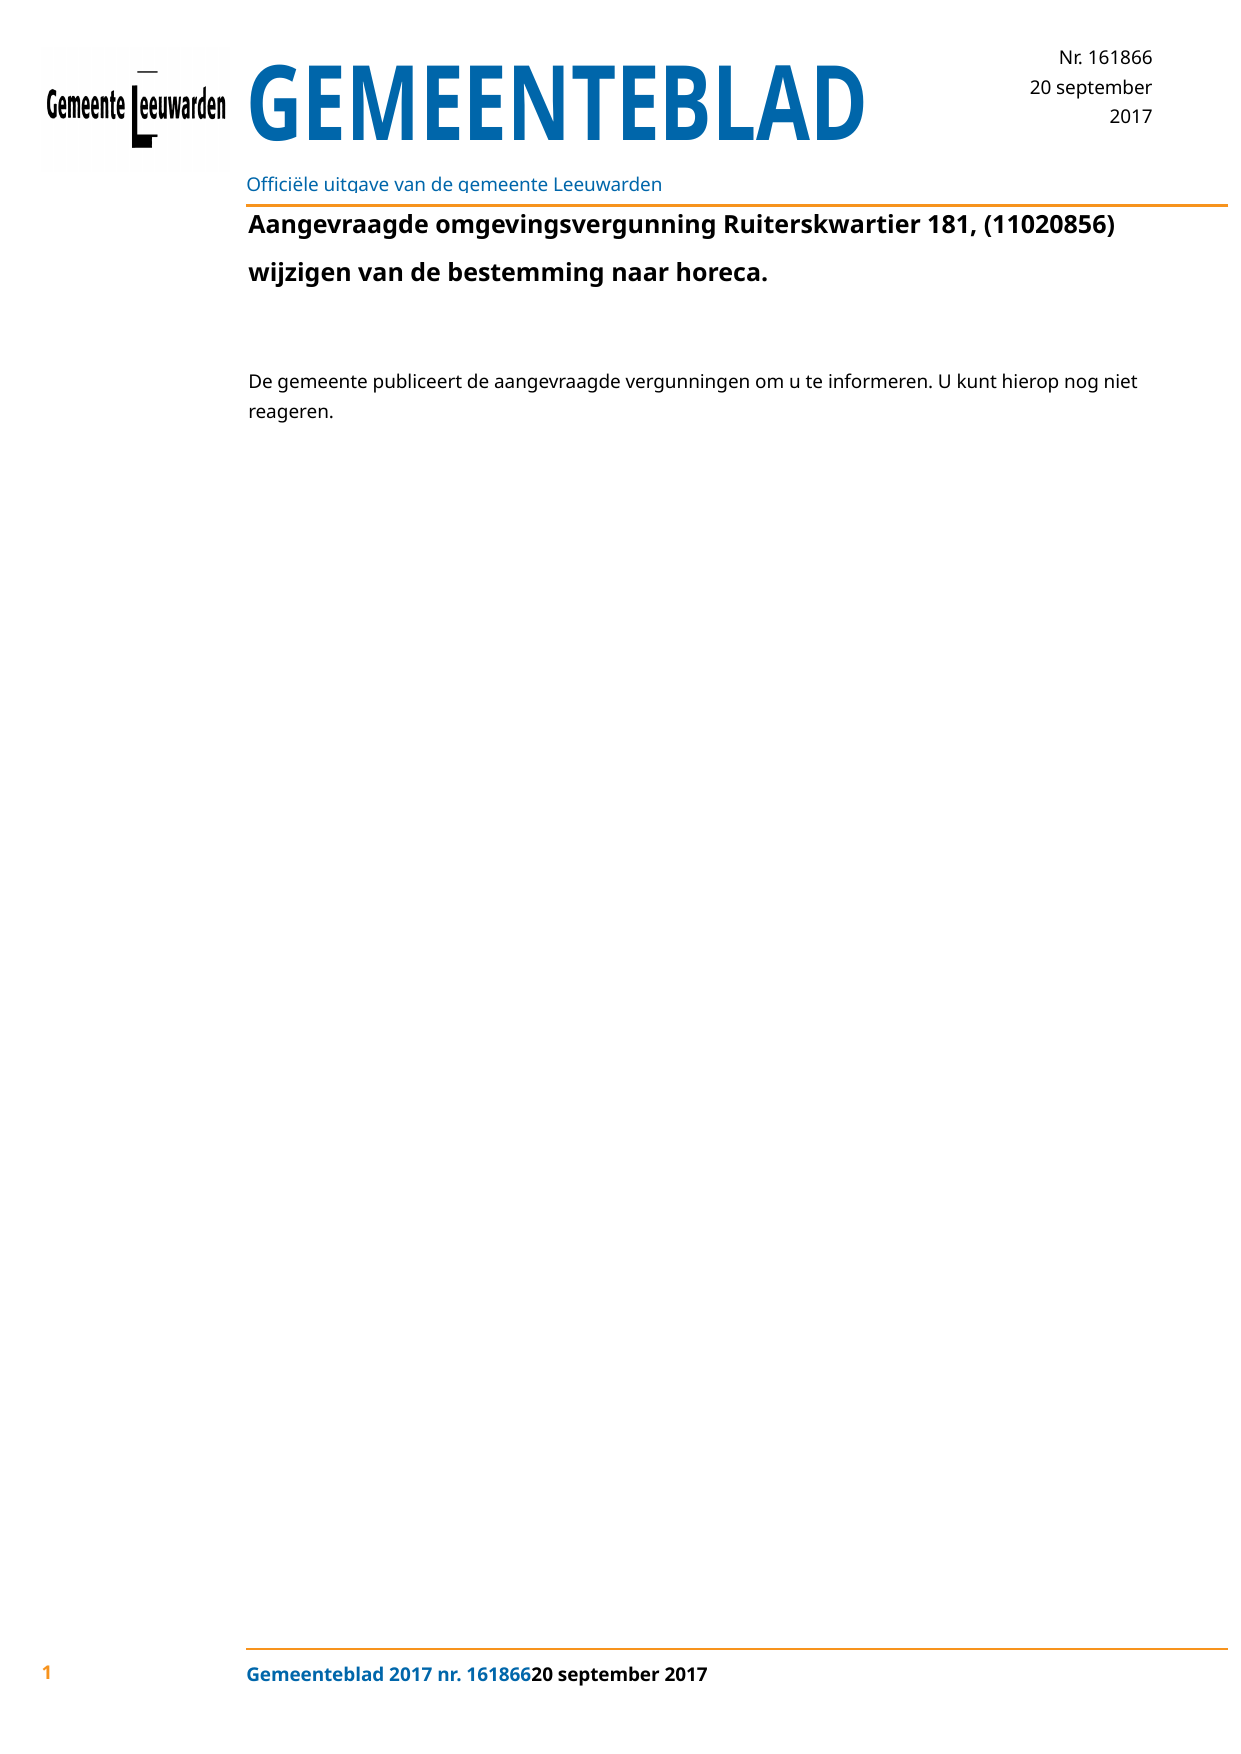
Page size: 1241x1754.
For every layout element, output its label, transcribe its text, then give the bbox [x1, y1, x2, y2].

text De gemeente publiceert de aangevraagde vergunningen om u te informeren. U kunt hierop nog niet reageren. [248, 368, 1152, 424]
text Aangevraagde omgevingsvergunning Ruiterskwartier 181, (11020856) wijzigen van de bestemming naar horeca. [248, 207, 1152, 288]
picture [41, 47, 231, 172]
